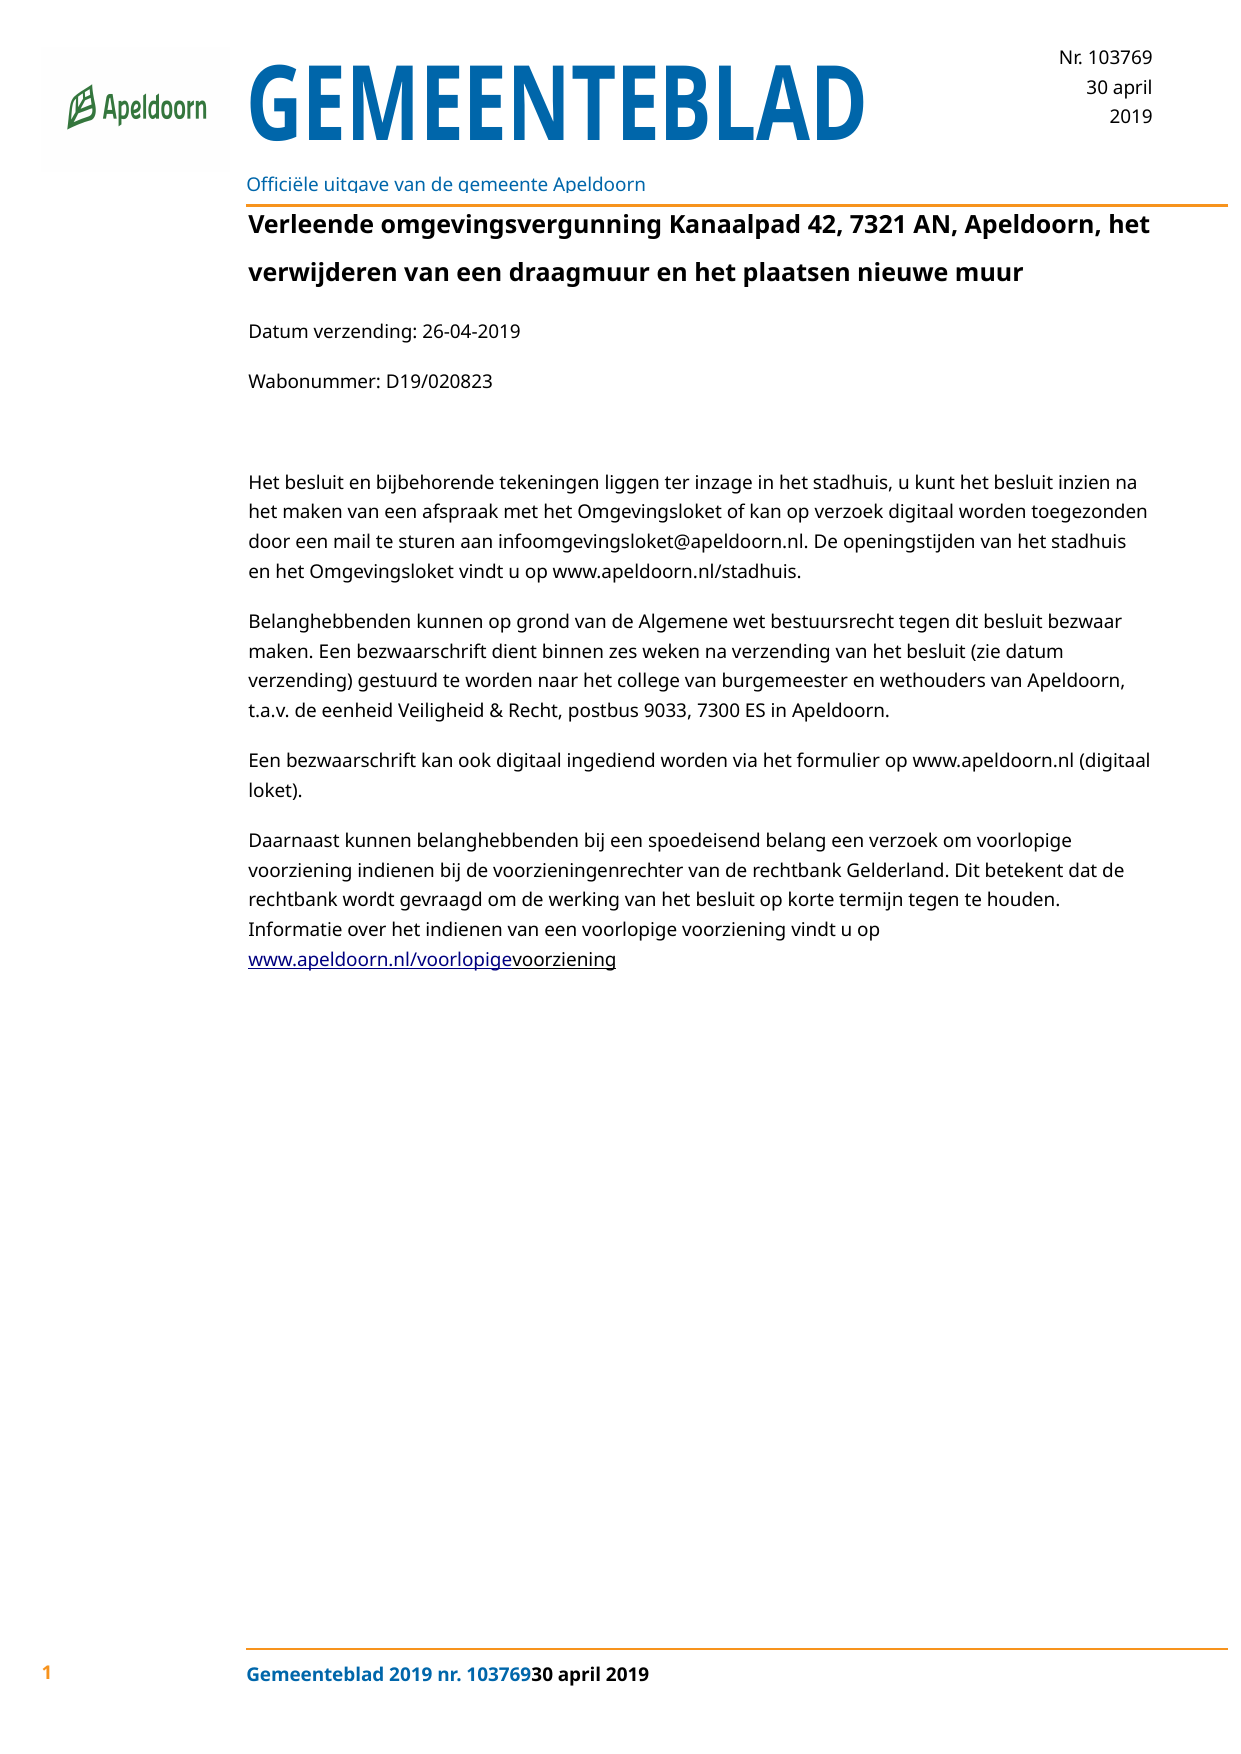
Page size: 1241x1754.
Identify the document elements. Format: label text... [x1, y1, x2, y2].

text Wabonummer: D19/020823 [248, 368, 1152, 394]
text Het besluit en bijbehorende tekeningen liggen ter inzage in het stadhuis, u kunt het besluit inzien na het maken van een afspraak met het Omgevingsloket of kan op verzoek digitaal worden toegezonden door een mail te sturen aan infoomgevingsloket@apeldoorn.nl. De openingstijden van het stadhuis en het Omgevingsloket vindt u op www.apeldoorn.nl/stadhuis. [248, 469, 1152, 584]
text Daarnaast kunnen belanghebbenden bij een spoedeisend belang een verzoek om voorlopige voorziening indienen bij de voorzieningenrechter van de rechtbank Gelderland. Dit betekent dat de rechtbank wordt gevraagd om de werking van het besluit op korte termijn tegen te houden. Informatie over het indienen van een voorlopige voorziening vindt u op www.apeldoorn.nl/voorlopigevoorziening [248, 827, 1152, 972]
text Belanghebbenden kunnen op grond van de Algemene wet bestuursrecht tegen dit besluit bezwaar maken. Een bezwaarschrift dient binnen zes weken na verzending van het besluit (zie datum verzending) gestuurd te worden naar het college van burgemeester en wethouders van Apeldoorn, t.a.v. de eenheid Veiligheid & Recht, postbus 9033, 7300 ES in Apeldoorn. [248, 608, 1152, 723]
text Een bezwaarschrift kan ook digitaal ingediend worden via het formulier op www.apeldoorn.nl (digitaal loket). [248, 747, 1152, 803]
text Datum verzending: 26-04-2019 [248, 318, 1152, 344]
text Verleende omgevingsvergunning Kanaalpad 42, 7321 AN, Apeldoorn, het verwijderen van een draagmuur en het plaatsen nieuwe muur [248, 207, 1152, 288]
picture [41, 47, 231, 172]
